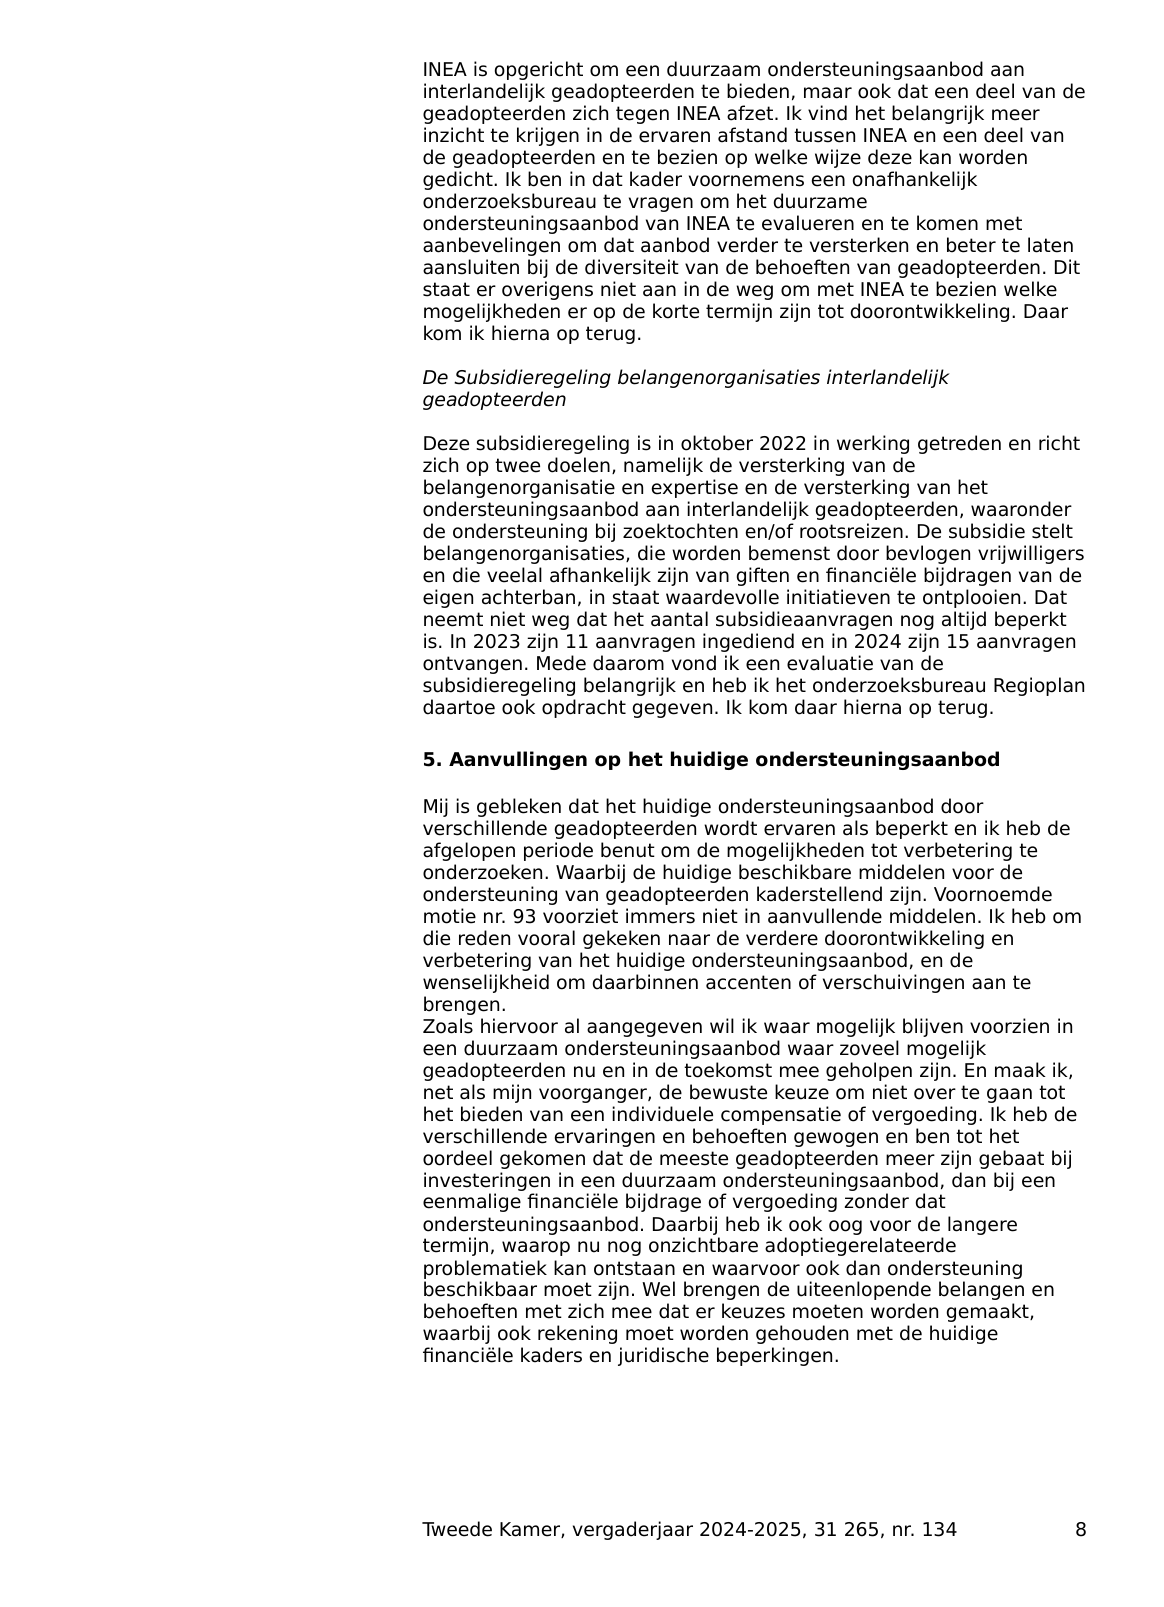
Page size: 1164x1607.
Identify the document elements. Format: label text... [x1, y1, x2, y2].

text Deze subsidieregeling is in oktober 2022 in werking getreden en richt zich op twee doelen, namelijk de versterking van de belangenorganisatie en expertise en de versterking van het ondersteuningsaanbod aan interlandelijk geadopteerden, waaronder de ondersteuning bij zoektochten en/of rootsreizen. De subsidie stelt belangenorganisaties, die worden bemenst door bevlogen vrijwilligers en die veelal afhankelijk zijn van giften en financiële bijdragen van de eigen achterban, in staat waardevolle initiatieven te ontplooien. Dat neemt niet weg dat het aantal subsidieaanvragen nog altijd beperkt is. In 2023 zijn 11 aanvragen ingediend en in 2024 zijn 15 aanvragen ontvangen. Mede daarom vond ik een evaluatie van de subsidieregeling belangrijk en heb ik het onderzoeksbureau Regioplan daartoe ook opdracht gegeven. Ik kom daar hierna op terug. [422, 433, 1087, 719]
text Zoals hiervoor al aangegeven wil ik waar mogelijk blijven voorzien in een duurzaam ondersteuningsaanbod waar zoveel mogelijk geadopteerden nu en in de toekomst mee geholpen zijn. En maak ik, net als mijn voorganger, de bewuste keuze om niet over te gaan tot het bieden van een individuele compensatie of vergoeding. Ik heb de verschillende ervaringen en behoeften gewogen en ben tot het oordeel gekomen dat de meeste geadopteerden meer zijn gebaat bij investeringen in een duurzaam ondersteuningsaanbod, dan bij een eenmalige financiële bijdrage of vergoeding zonder dat ondersteuningsaanbod. Daarbij heb ik ook oog voor de langere termijn, waarop nu nog onzichtbare adoptiegerelateerde problematiek kan ontstaan en waarvoor ook dan ondersteuning beschikbaar moet zijn. Wel brengen de uiteenlopende belangen en behoeften met zich mee dat er keuzes moeten worden gemaakt, waarbij ook rekening moet worden gehouden met de huidige financiële kaders en juridische beperkingen. [422, 1016, 1087, 1367]
subtitle De Subsidieregeling belangenorganisaties interlandelijk geadopteerden [422, 367, 1087, 411]
text INEA is opgericht om een duurzaam ondersteuningsaanbod aan interlandelijk geadopteerden te bieden, maar ook dat een deel van de geadopteerden zich tegen INEA afzet. Ik vind het belangrijk meer inzicht te krijgen in de ervaren afstand tussen INEA en een deel van de geadopteerden en te bezien op welke wijze deze kan worden gedicht. Ik ben in dat kader voornemens een onafhankelijk onderzoeksbureau te vragen om het duurzame ondersteuningsaanbod van INEA te evalueren en te komen met aanbevelingen om dat aanbod verder te versterken en beter te laten aansluiten bij de diversiteit van de behoeften van geadopteerden. Dit staat er overigens niet aan in de weg om met INEA te bezien welke mogelijkheden er op de korte termijn zijn tot doorontwikkeling. Daar kom ik hierna op terug. [422, 59, 1087, 345]
subtitle 5. Aanvullingen op het huidige ondersteuningsaanbod [422, 749, 1087, 771]
text Mij is gebleken dat het huidige ondersteuningsaanbod door verschillende geadopteerden wordt ervaren als beperkt en ik heb de afgelopen periode benut om de mogelijkheden tot verbetering te onderzoeken. Waarbij de huidige beschikbare middelen voor de ondersteuning van geadopteerden kaderstellend zijn. Voornoemde motie nr. 93 voorziet immers niet in aanvullende middelen. Ik heb om die reden vooral gekeken naar de verdere doorontwikkeling en verbetering van het huidige ondersteuningsaanbod, en de wenselijkheid om daarbinnen accenten of verschuivingen aan te brengen. [422, 796, 1087, 1016]
